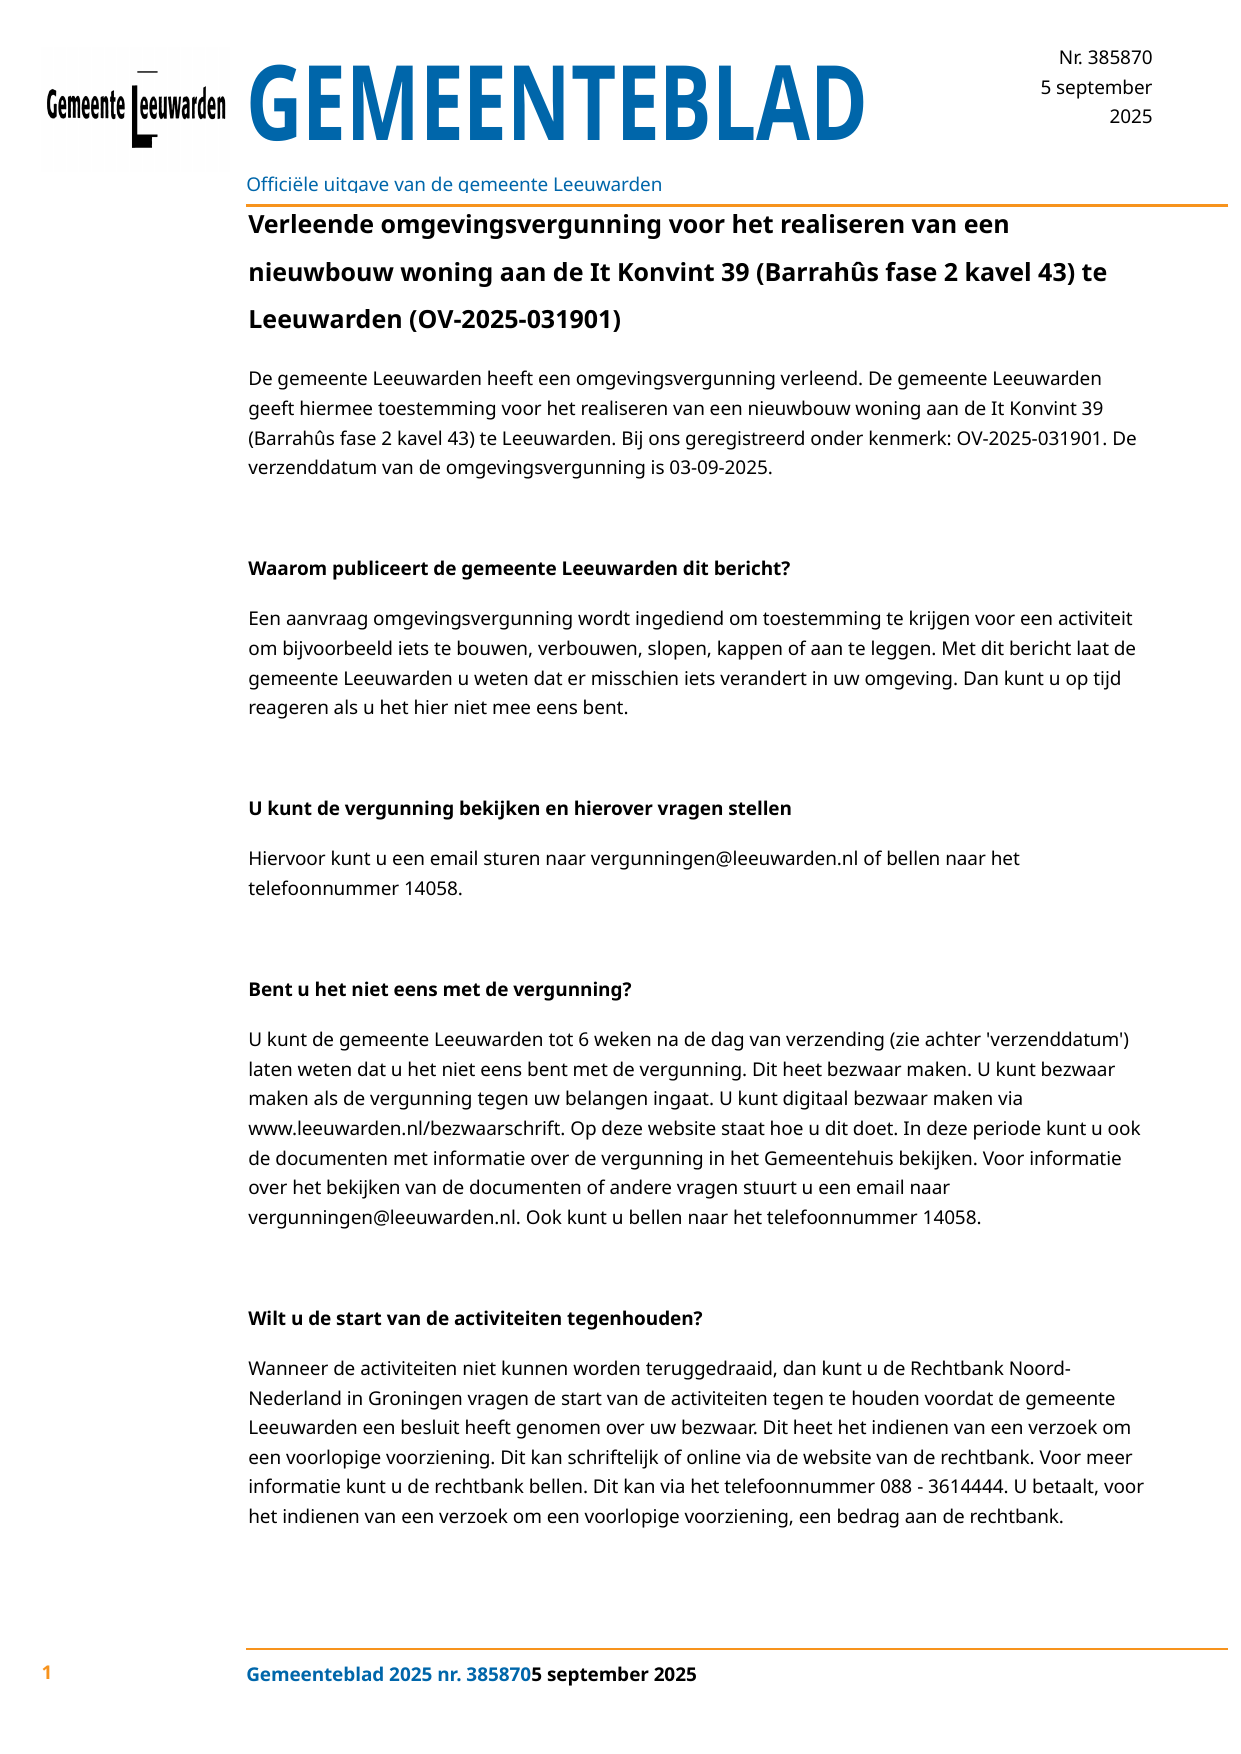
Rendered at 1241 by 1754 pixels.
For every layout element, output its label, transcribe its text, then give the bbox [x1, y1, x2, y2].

text Hiervoor kunt u een email sturen naar vergunningen@leeuwarden.nl of bellen naar het telefoonnummer 14058. [248, 846, 1152, 901]
text Bent u het niet eens met de vergunning? [248, 976, 1152, 1002]
text Wanneer de activiteiten niet kunnen worden teruggedraaid, dan kunt u de Rechtbank Noord-Nederland in Groningen vragen de start van de activiteiten tegen te houden voordat de gemeente Leeuwarden een besluit heeft genomen over uw bezwaar. Dit heet het indienen van een verzoek om een voorlopige voorziening. Dit kan schriftelijk of online via de website van de rechtbank. Voor meer informatie kunt u de rechtbank bellen. Dit kan via het telefoonnummer 088 - 3614444. U betaalt, voor het indienen van een verzoek om een voorlopige voorziening, een bedrag aan de rechtbank. [248, 1355, 1152, 1529]
picture [41, 47, 231, 172]
text Verleende omgevingsvergunning voor het realiseren van een nieuwbouw woning aan de It Konvint 39 (Barrahûs fase 2 kavel 43) te Leeuwarden (OV-2025-031901) [248, 207, 1152, 336]
text Wilt u de start van de activiteiten tegenhouden? [248, 1305, 1152, 1330]
text Waarom publiceert de gemeente Leeuwarden dit bericht? [248, 555, 1152, 581]
text U kunt de gemeente Leeuwarden tot 6 weken na de dag van verzending (zie achter 'verzenddatum') laten weten dat u het niet eens bent met de vergunning. Dit heet bezwaar maken. U kunt bezwaar maken als de vergunning tegen uw belangen ingaat. U kunt digitaal bezwaar maken via www.leeuwarden.nl/bezwaarschrift. Op deze website staat hoe u dit doet. In deze periode kunt u ook de documenten met informatie over de vergunning in het Gemeentehuis bekijken. Voor informatie over het bekijken van de documenten of andere vragen stuurt u een email naar vergunningen@leeuwarden.nl. Ook kunt u bellen naar het telefoonnummer 14058. [248, 1026, 1152, 1229]
text Een aanvraag omgevingsvergunning wordt ingediend om toestemming te krijgen voor een activiteit om bijvoorbeeld iets te bouwen, verbouwen, slopen, kappen of aan te leggen. Met dit bericht laat de gemeente Leeuwarden u weten dat er misschien iets verandert in uw omgeving. Dan kunt u op tijd reageren als u het hier niet mee eens bent. [248, 606, 1152, 720]
text De gemeente Leeuwarden heeft een omgevingsvergunning verleend. De gemeente Leeuwarden geeft hiermee toestemming voor het realiseren van een nieuwbouw woning aan de It Konvint 39 (Barrahûs fase 2 kavel 43) te Leeuwarden. Bij ons geregistreerd onder kenmerk: OV-2025-031901. De verzenddatum van de omgevingsvergunning is 03-09-2025. [248, 366, 1152, 480]
text U kunt de vergunning bekijken en hierover vragen stellen [248, 795, 1152, 821]
